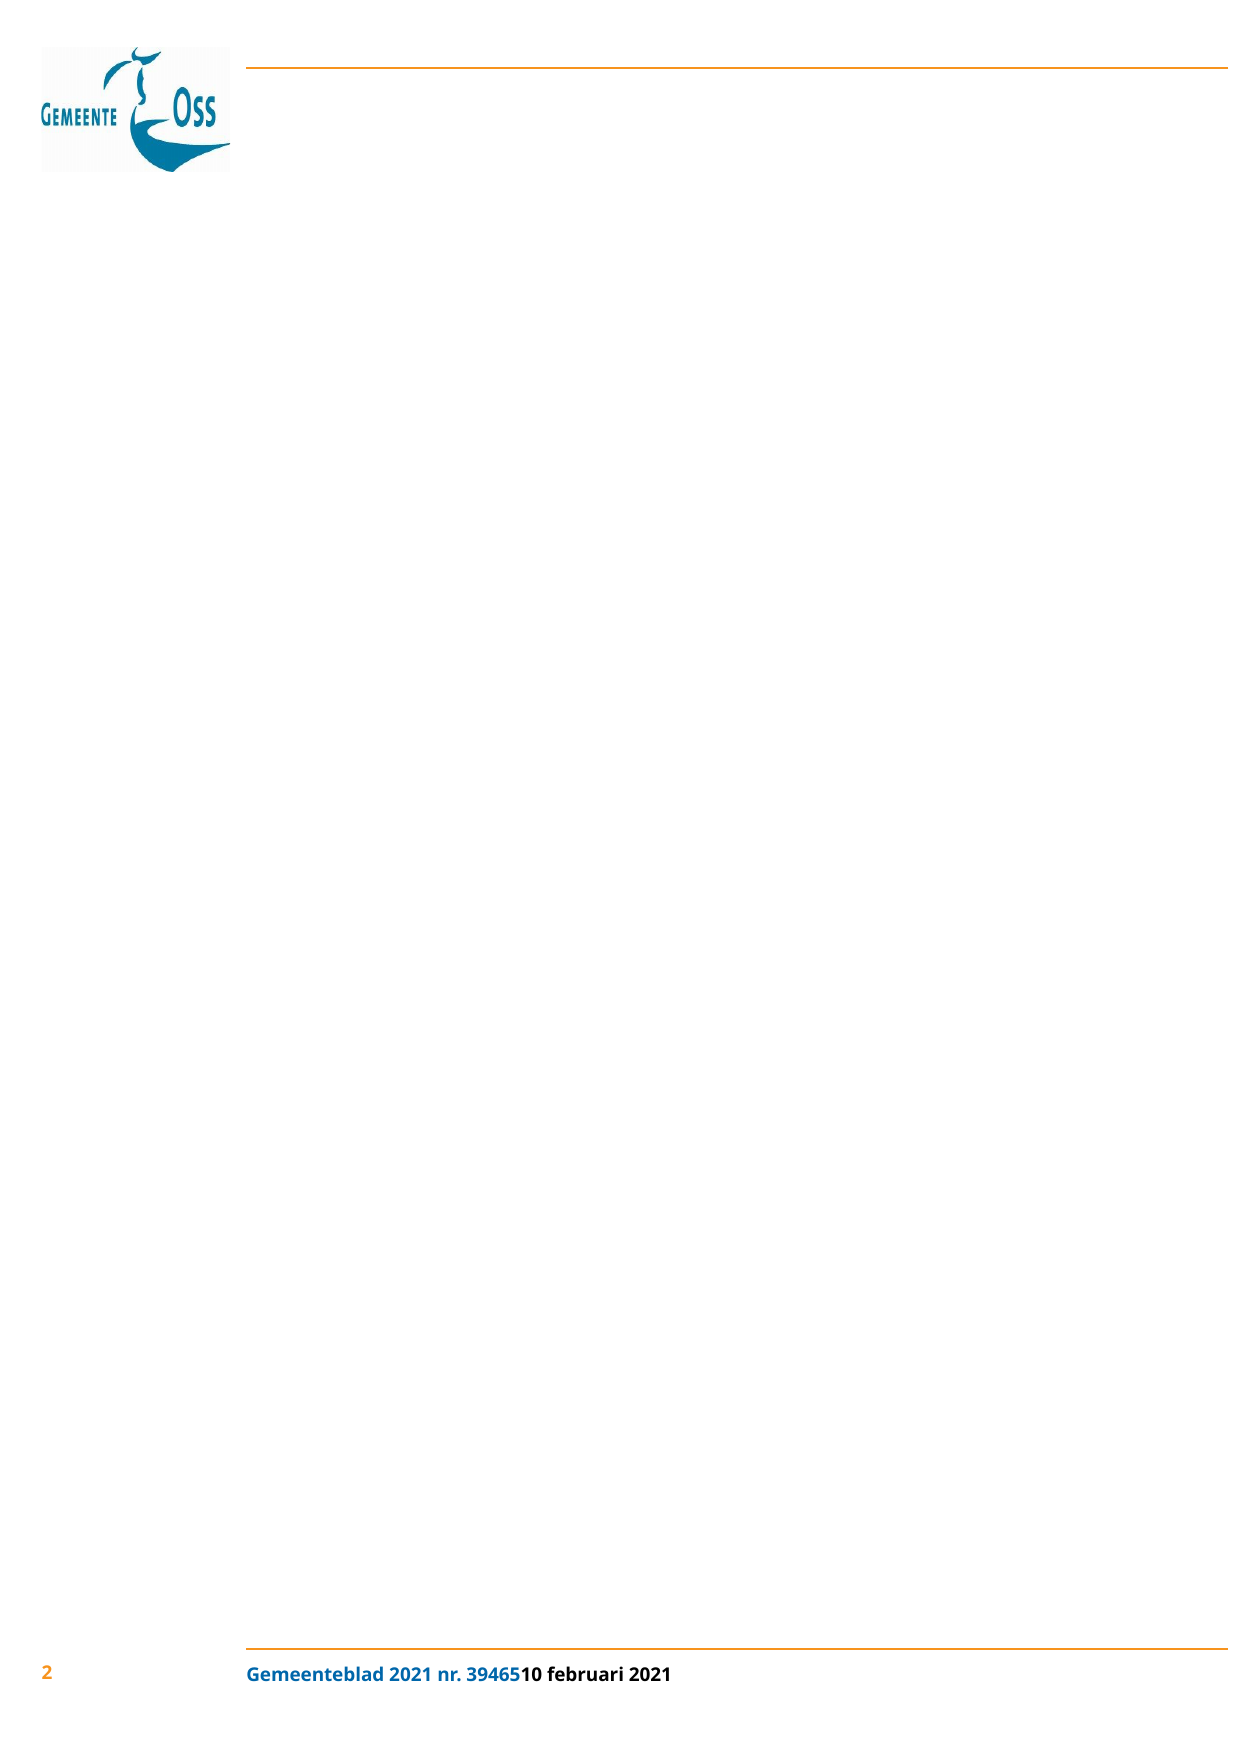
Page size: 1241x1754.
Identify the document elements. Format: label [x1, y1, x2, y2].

picture [41, 47, 231, 172]
